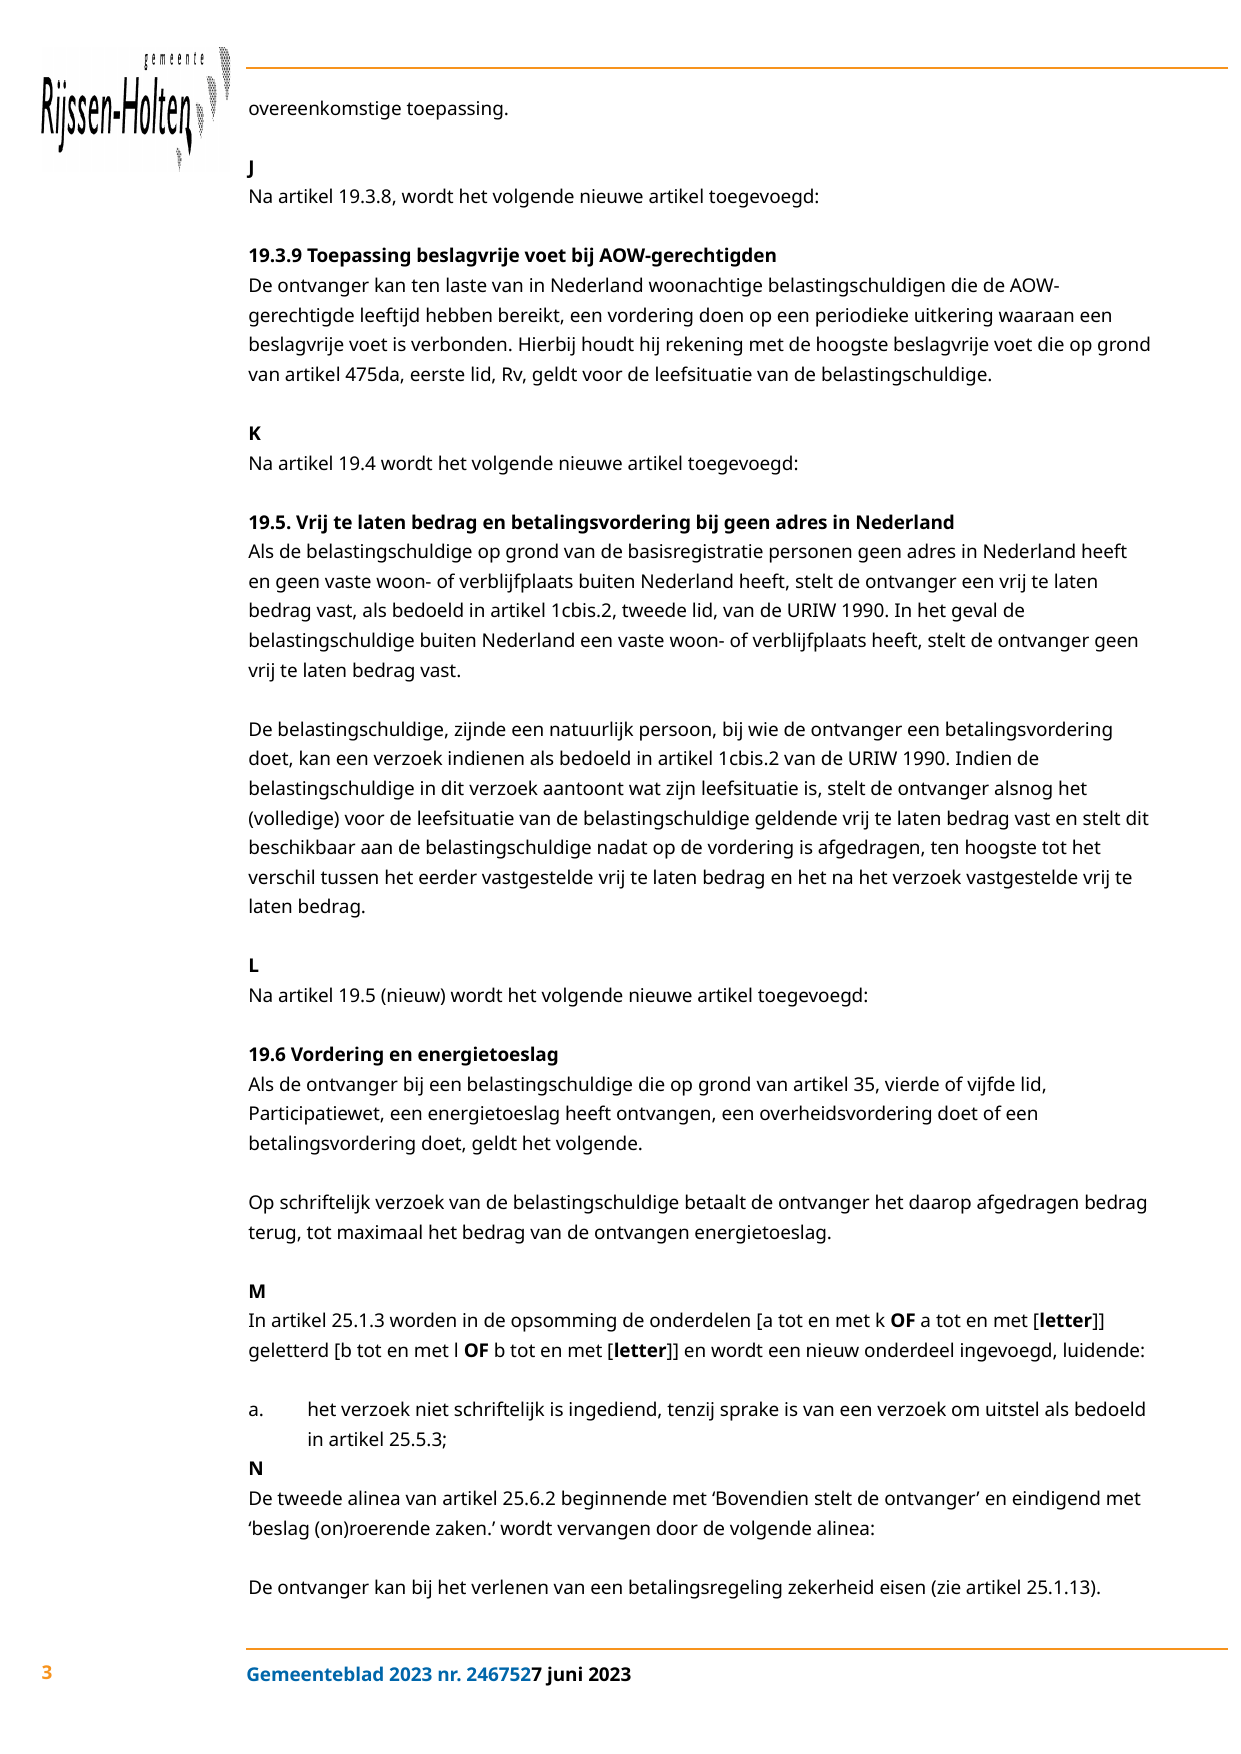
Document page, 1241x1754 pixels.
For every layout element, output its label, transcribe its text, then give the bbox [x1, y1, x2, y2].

text 19.5. Vrij te laten bedrag en betalingsvordering bij geen adres in Nederland [248, 509, 1152, 535]
text Na artikel 19.5 (nieuw) wordt het volgende nieuwe artikel toegevoegd: [248, 982, 1152, 1008]
text overeenkomstige toepassing. [248, 95, 1152, 121]
text 19.6 Vordering en energietoeslag [248, 1041, 1152, 1067]
picture [41, 47, 231, 172]
text Op schriftelijk verzoek van de belastingschuldige betaalt de ontvanger het daarop afgedragen bedrag terug, tot maximaal het bedrag van de ontvangen energietoeslag. [248, 1189, 1152, 1245]
text N [248, 1456, 1152, 1481]
text 19.3.9 Toepassing beslagvrije voet bij AOW-gerechtigden [248, 243, 1152, 268]
text K [248, 420, 1152, 446]
text Na artikel 19.4 wordt het volgende nieuwe artikel toegevoegd: [248, 450, 1152, 476]
list het verzoek niet schriftelijk is ingediend, tenzij sprake is van een verzoek om uitstel als bedoeld in artikel 25.5.3; [248, 1396, 1152, 1452]
text In artikel 25.1.3 worden in de opsomming de onderdelen [a tot en met k OF a tot en met [letter]] geletterd [b tot en met l OF b tot en met [letter]] en wordt een nieuw onderdeel ingevoegd, luidende: [248, 1308, 1152, 1363]
text De belastingschuldige, zijnde een natuurlijk persoon, bij wie de ontvanger een betalingsvordering doet, kan een verzoek indienen als bedoeld in artikel 1cbis.2 van de URIW 1990. Indien de belastingschuldige in dit verzoek aantoont wat zijn leefsituatie is, stelt de ontvanger alsnog het (volledige) voor de leefsituatie van de belastingschuldige geldende vrij te laten bedrag vast en stelt dit beschikbaar aan de belastingschuldige nadat op de vordering is afgedragen, ten hoogste tot het verschil tussen het eerder vastgestelde vrij te laten bedrag en het na het verzoek vastgestelde vrij te laten bedrag. [248, 716, 1152, 919]
text J [248, 154, 1152, 180]
text M [248, 1278, 1152, 1304]
text De tweede alinea van artikel 25.6.2 beginnende met ‘Bovendien stelt de ontvanger’ en eindigend met ‘beslag (on)roerende zaken.’ wordt vervangen door de volgende alinea: [248, 1485, 1152, 1541]
text De ontvanger kan bij het verlenen van een betalingsregeling zekerheid eisen (zie artikel 25.1.13). [248, 1574, 1152, 1600]
text Als de belastingschuldige op grond van de basisregistratie personen geen adres in Nederland heeft en geen vaste woon- of verblijfplaats buiten Nederland heeft, stelt de ontvanger een vrij te laten bedrag vast, als bedoeld in artikel 1cbis.2, tweede lid, van de URIW 1990. In het geval de belastingschuldige buiten Nederland een vaste woon- of verblijfplaats heeft, stelt de ontvanger geen vrij te laten bedrag vast. [248, 538, 1152, 683]
text Als de ontvanger bij een belastingschuldige die op grond van artikel 35, vierde of vijfde lid, Participatiewet, een energietoeslag heeft ontvangen, een overheidsvordering doet of een betalingsvordering doet, geldt het volgende. [248, 1071, 1152, 1156]
text De ontvanger kan ten laste van in Nederland woonachtige belastingschuldigen die de AOW-gerechtigde leeftijd hebben bereikt, een vordering doen op een periodieke uitkering waaraan een beslagvrije voet is verbonden. Hierbij houdt hij rekening met de hoogste beslagvrije voet die op grond van artikel 475da, eerste lid, Rv, geldt voor de leefsituatie van de belastingschuldige. [248, 272, 1152, 387]
text L [248, 953, 1152, 978]
text Na artikel 19.3.8, wordt het volgende nieuwe artikel toegevoegd: [248, 183, 1152, 209]
